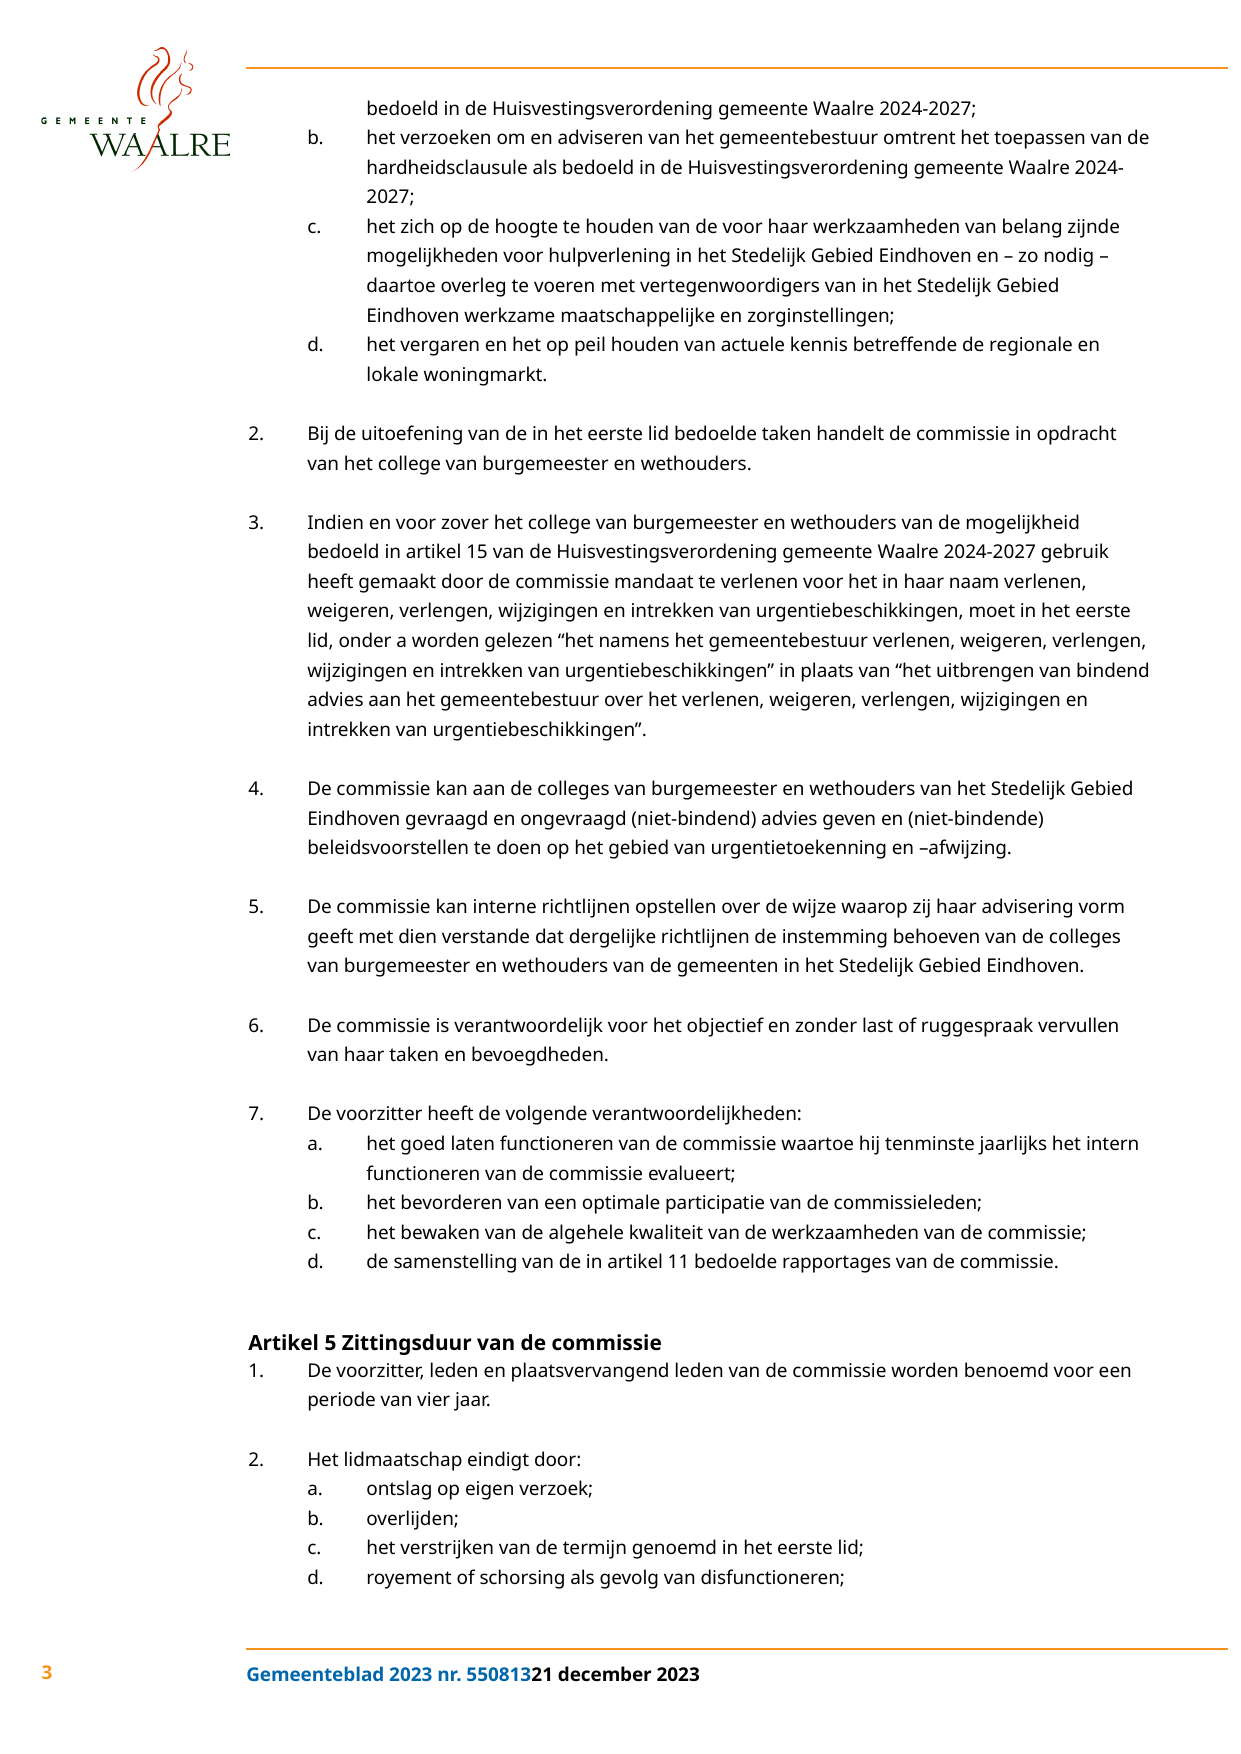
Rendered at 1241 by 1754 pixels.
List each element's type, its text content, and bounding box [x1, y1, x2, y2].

picture [41, 47, 231, 172]
list De voorzitter heeft de volgende verantwoordelijkheden: [248, 1101, 1152, 1126]
list De commissie kan aan de colleges van burgemeester en wethouders van het Stedelijk Gebied Eindhoven gevraagd en ongevraagd (niet-bindend) advies geven en (niet-bindende) beleidsvoorstellen te doen op het gebied van urgentietoekenning en –afwijzing. [248, 775, 1152, 860]
list royement of schorsing als gevolg van disfunctioneren; [307, 1564, 1152, 1590]
list de samenstelling van de in artikel 11 bedoelde rapportages van de commissie. [307, 1248, 1152, 1274]
list Indien en voor zover het college van burgemeester en wethouders van de mogelijkheid bedoeld in artikel 15 van de Huisvestingsverordening gemeente Waalre 2024-2027 gebruik heeft gemaakt door de commissie mandaat te verlenen voor het in haar naam verlenen, weigeren, verlengen, wijzigingen en intrekken van urgentiebeschikkingen, moet in het eerste lid, onder a worden gelezen “het namens het gemeentebestuur verlenen, weigeren, verlengen, wijzigingen en intrekken van urgentiebeschikkingen” in plaats van “het uitbrengen van bindend advies aan het gemeentebestuur over het verlenen, weigeren, verlengen, wijzigingen en intrekken van urgentiebeschikkingen”. [248, 509, 1152, 742]
list bedoeld in de Huisvestingsverordening gemeente Waalre 2024-2027; [307, 95, 1152, 121]
list ontslag op eigen verzoek; [307, 1475, 1152, 1501]
list het verstrijken van de termijn genoemd in het eerste lid; [307, 1534, 1152, 1560]
list het goed laten functioneren van de commissie waartoe hij tenminste jaarlijks het intern functioneren van de commissie evalueert; [307, 1130, 1152, 1186]
list Bij de uitoefening van de in het eerste lid bedoelde taken handelt de commissie in opdracht van het college van burgemeester en wethouders. [248, 420, 1152, 476]
list het zich op de hoogte te houden van de voor haar werkzaamheden van belang zijnde mogelijkheden voor hulpverlening in het Stedelijk Gebied Eindhoven en – zo nodig – daartoe overleg te voeren met vertegenwoordigers van in het Stedelijk Gebied Eindhoven werkzame maatschappelijke en zorginstellingen; [307, 213, 1152, 328]
list De voorzitter, leden en plaatsvervangend leden van de commissie worden benoemd voor een periode van vier jaar. [248, 1357, 1152, 1412]
list het verzoeken om en adviseren van het gemeentebestuur omtrent het toepassen van de hardheidsclausule als bedoeld in de Huisvestingsverordening gemeente Waalre 2024-2027; [307, 124, 1152, 209]
list Het lidmaatschap eindigt door: [248, 1446, 1152, 1471]
list overlijden; [307, 1505, 1152, 1531]
list De commissie is verantwoordelijk voor het objectief en zonder last of ruggespraak vervullen van haar taken en bevoegdheden. [248, 1012, 1152, 1067]
list De commissie kan interne richtlijnen opstellen over de wijze waarop zij haar advisering vorm geeft met dien verstande dat dergelijke richtlijnen de instemming behoeven van de colleges van burgemeester en wethouders van de gemeenten in het Stedelijk Gebied Eindhoven. [248, 893, 1152, 978]
list het bevorderen van een optimale participatie van de commissieleden; [307, 1189, 1152, 1215]
list het vergaren en het op peil houden van actuele kennis betreffende de regionale en lokale woningmarkt. [307, 331, 1152, 387]
text Artikel 5 Zittingsduur van de commissie [248, 1328, 1152, 1357]
list het bewaken van de algehele kwaliteit van de werkzaamheden van de commissie; [307, 1219, 1152, 1245]
